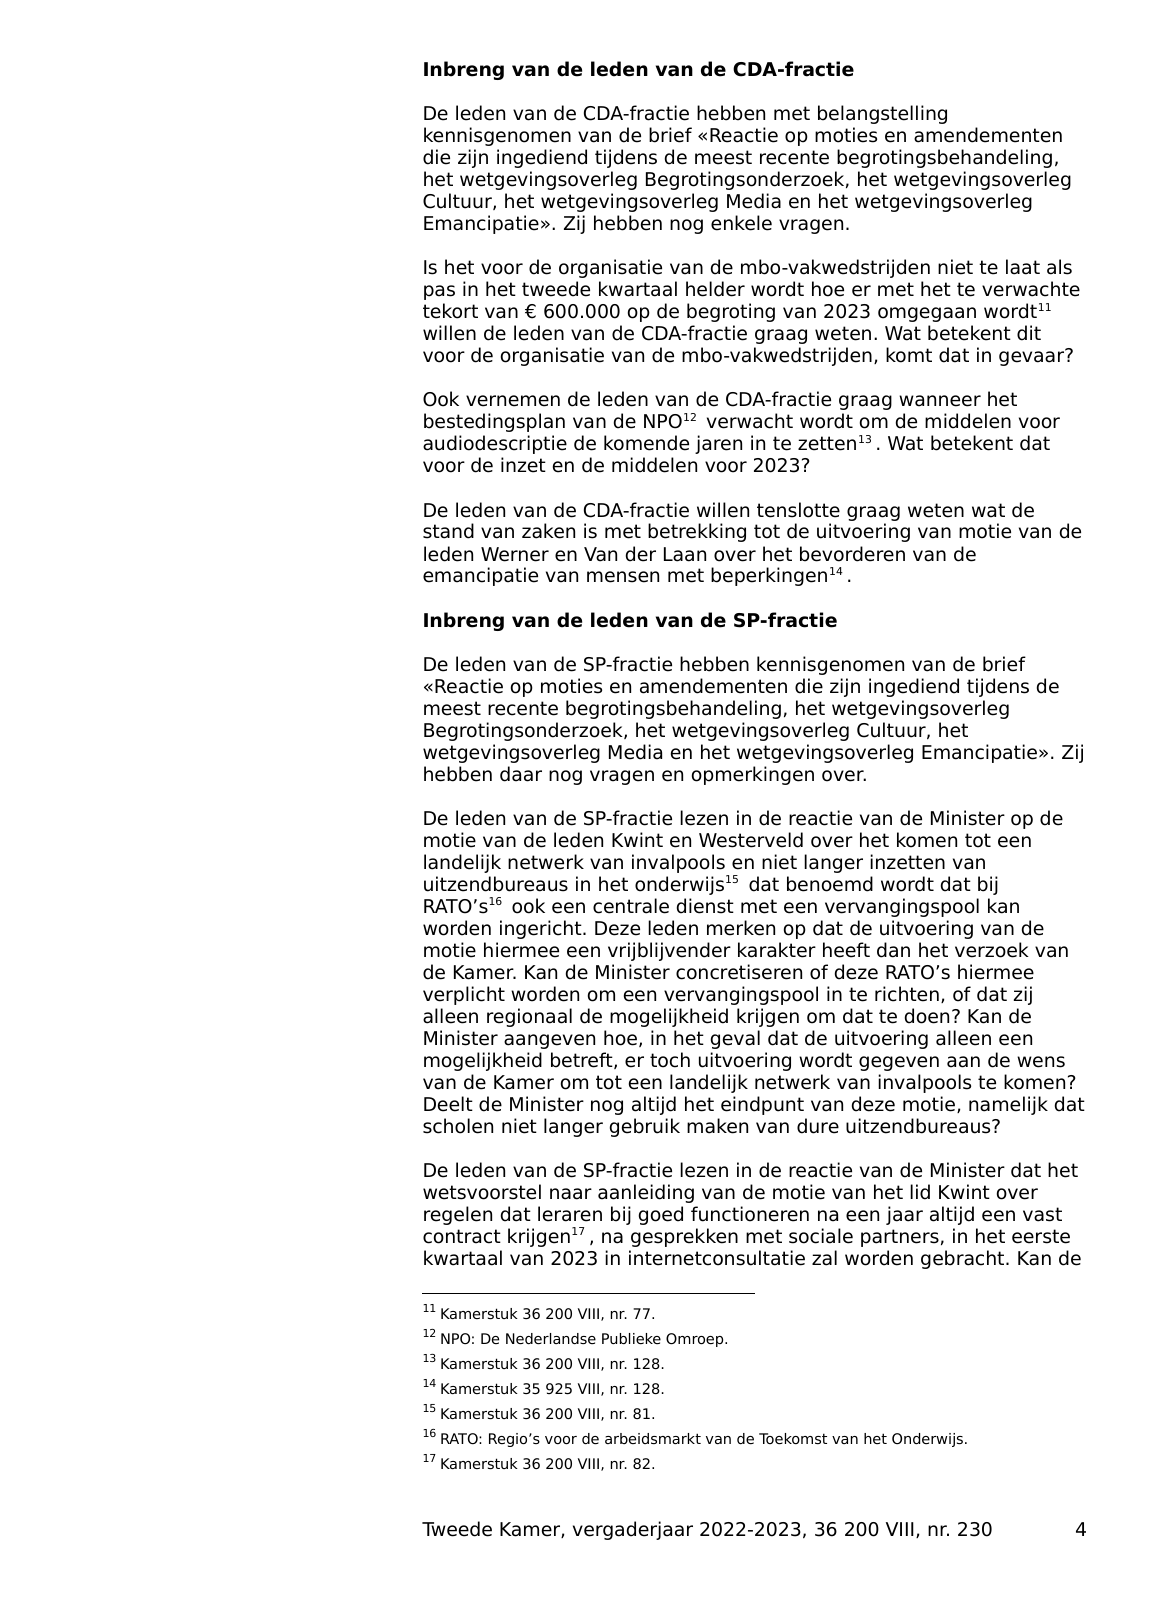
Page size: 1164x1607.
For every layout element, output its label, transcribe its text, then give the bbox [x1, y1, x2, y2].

text De leden van de SP-fractie lezen in de reactie van de Minister dat het wetsvoorstel naar aanleiding van de motie van het lid Kwint over regelen dat leraren bij goed functioneren na een jaar altijd een vast contract krijgen, na gesprekken met sociale partners, in het eerste kwartaal van 2023 in internetconsultatie zal worden gebracht. Kan de [422, 1160, 1087, 1269]
text Kamerstuk 36 200 VIII, nr. 81. [422, 1402, 1087, 1424]
text Kamerstuk 36 200 VIII, nr. 77. [422, 1302, 1087, 1324]
text Kamerstuk 36 200 VIII, nr. 128. [422, 1352, 1087, 1374]
text De leden van de CDA-fractie willen tenslotte graag weten wat de stand van zaken is met betrekking tot de uitvoering van motie van de leden Werner en Van der Laan over het bevorderen van de emancipatie van mensen met beperkingen. [422, 499, 1087, 587]
text Is het voor de organisatie van de mbo-vakwedstrijden niet te laat als pas in het tweede kwartaal helder wordt hoe er met het te verwachte tekort van € 600.000 op de begroting van 2023 omgegaan wordt willen de leden van de CDA-fractie graag weten. Wat betekent dit voor de organisatie van de mbo-vakwedstrijden, komt dat in gevaar? [422, 257, 1087, 367]
text Ook vernemen de leden van de CDA-fractie graag wanneer het bestedingsplan van de NPO verwacht wordt om de middelen voor audiodescriptie de komende jaren in te zetten. Wat betekent dat voor de inzet en de middelen voor 2023? [422, 389, 1087, 477]
text Kamerstuk 35 925 VIII, nr. 128. [422, 1377, 1087, 1399]
subtitle Inbreng van de leden van de CDA-fractie [422, 59, 1087, 81]
text De leden van de SP-fractie hebben kennisgenomen van de brief «Reactie op moties en amendementen die zijn ingediend tijdens de meest recente begrotingsbehandeling, het wetgevingsoverleg Begrotingsonderzoek, het wetgevingsoverleg Cultuur, het wetgevingsoverleg Media en het wetgevingsoverleg Emancipatie». Zij hebben daar nog vragen en opmerkingen over. [422, 654, 1087, 786]
text De leden van de SP-fractie lezen in de reactie van de Minister op de motie van de leden Kwint en Westerveld over het komen tot een landelijk netwerk van invalpools en niet langer inzetten van uitzendbureaus in het onderwijs dat benoemd wordt dat bij RATO’s ook een centrale dienst met een vervangingspool kan worden ingericht. Deze leden merken op dat de uitvoering van de motie hiermee een vrijblijvender karakter heeft dan het verzoek van de Kamer. Kan de Minister concretiseren of deze RATO’s hiermee verplicht worden om een vervangingspool in te richten, of dat zij alleen regionaal de mogelijkheid krijgen om dat te doen? Kan de Minister aangeven hoe, in het geval dat de uitvoering alleen een mogelijkheid betreft, er toch uitvoering wordt gegeven aan de wens van de Kamer om tot een landelijk netwerk van invalpools te komen? Deelt de Minister nog altijd het eindpunt van deze motie, namelijk dat scholen niet langer gebruik maken van dure uitzendbureaus? [422, 808, 1087, 1137]
text RATO: Regio’s voor de arbeidsmarkt van de Toekomst van het Onderwijs. [422, 1427, 1087, 1449]
subtitle Inbreng van de leden van de SP-fractie [422, 609, 1087, 632]
text NPO: De Nederlandse Publieke Omroep. [422, 1327, 1087, 1349]
text Kamerstuk 36 200 VIII, nr. 82. [422, 1452, 1087, 1474]
text De leden van de CDA-fractie hebben met belangstelling kennisgenomen van de brief «Reactie op moties en amendementen die zijn ingediend tijdens de meest recente begrotingsbehandeling, het wetgevingsoverleg Begrotingsonderzoek, het wetgevingsoverleg Cultuur, het wetgevingsoverleg Media en het wetgevingsoverleg Emancipatie». Zij hebben nog enkele vragen. [422, 103, 1087, 235]
